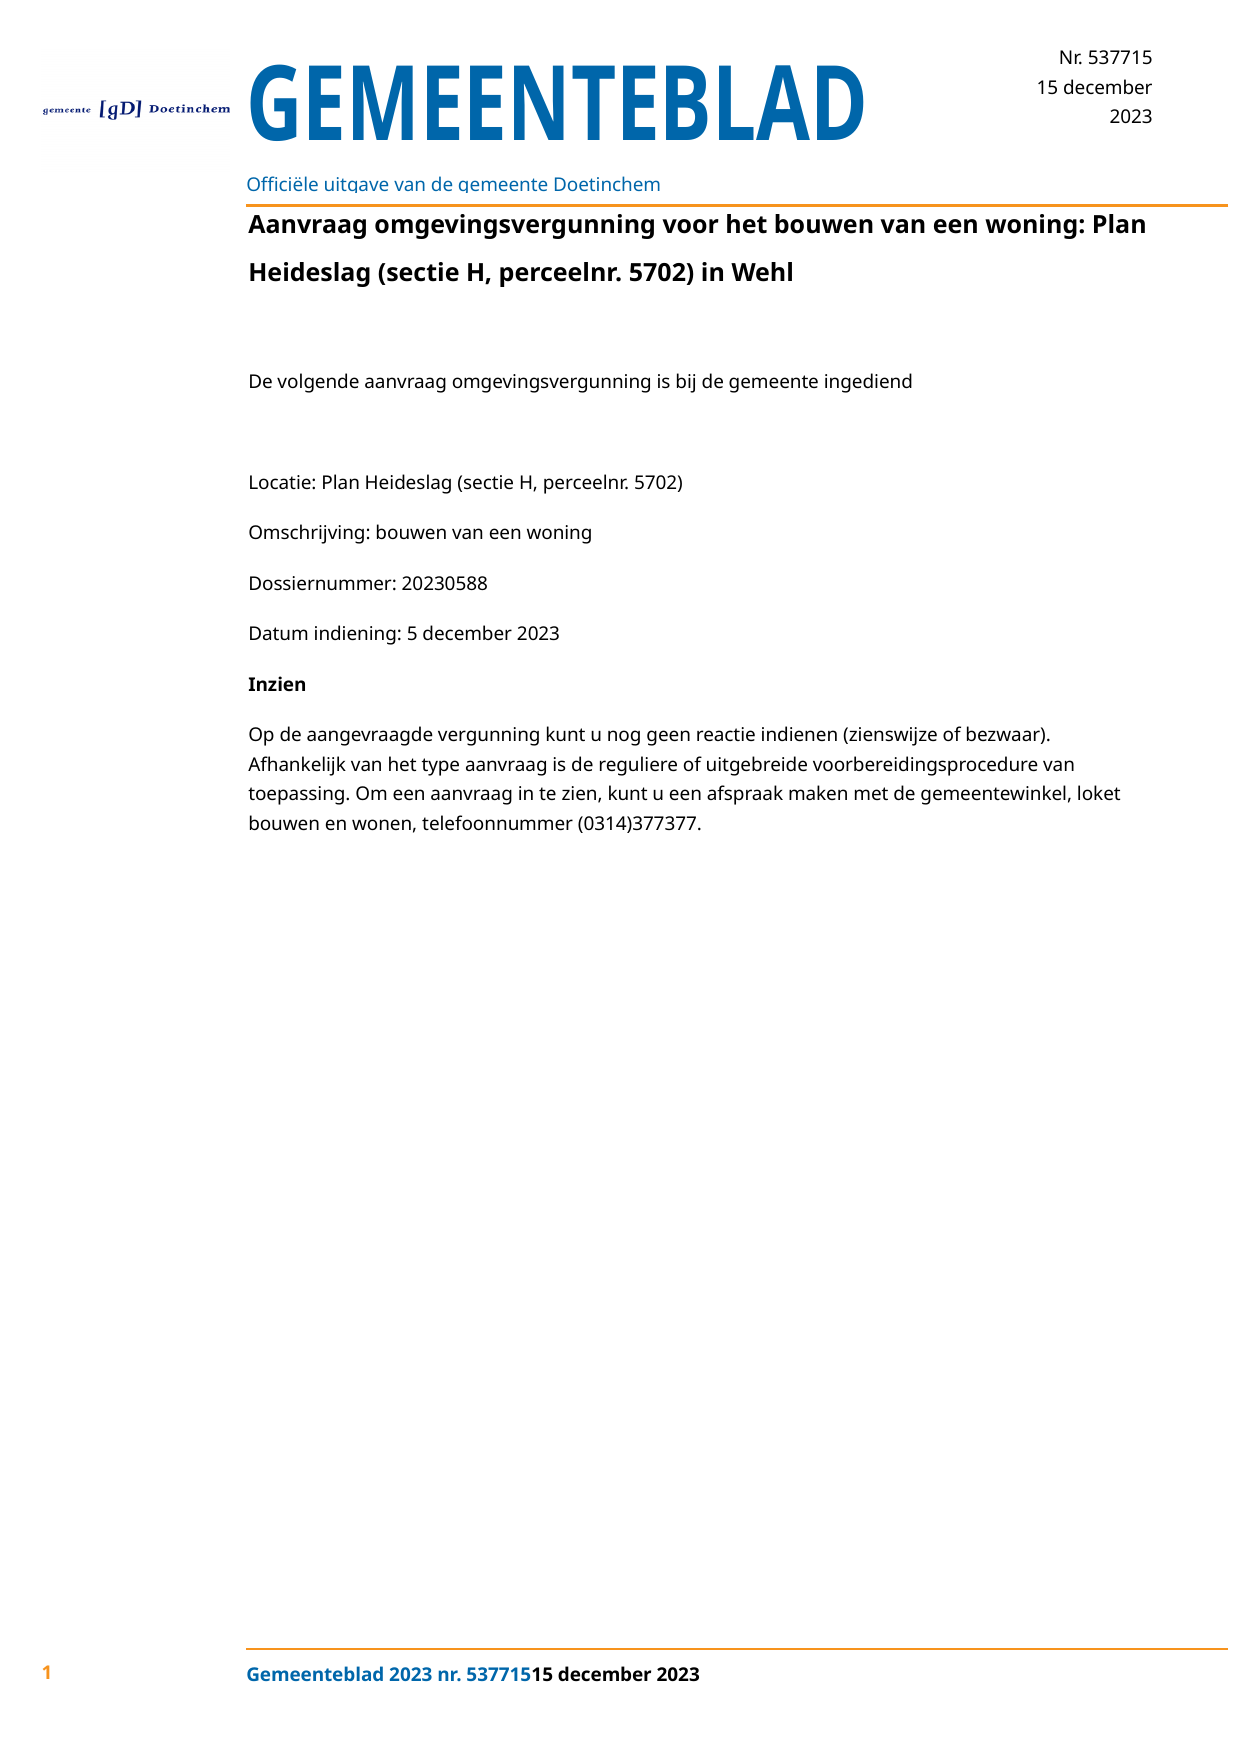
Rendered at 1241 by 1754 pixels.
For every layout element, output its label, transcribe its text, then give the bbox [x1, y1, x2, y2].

text Op de aangevraagde vergunning kunt u nog geen reactie indienen (zienswijze of bezwaar). Afhankelijk van het type aanvraag is de reguliere of uitgebreide voorbereidingsprocedure van toepassing. Om een aanvraag in te zien, kunt u een afspraak maken met de gemeentewinkel, loket bouwen en wonen, telefoonnummer (0314)377377. [248, 721, 1152, 836]
text Locatie: Plan Heideslag (sectie H, perceelnr. 5702) [248, 469, 1152, 495]
text Aanvraag omgevingsvergunning voor het bouwen van een woning: Plan Heideslag (sectie H, perceelnr. 5702) in Wehl [248, 207, 1152, 288]
text Omschrijving: bouwen van een woning [248, 519, 1152, 545]
picture [41, 47, 231, 172]
text Dossiernummer: 20230588 [248, 570, 1152, 596]
text Datum indiening: 5 december 2023 [248, 620, 1152, 646]
text De volgende aanvraag omgevingsvergunning is bij de gemeente ingediend [248, 368, 1152, 394]
text Inzien [248, 671, 1152, 697]
